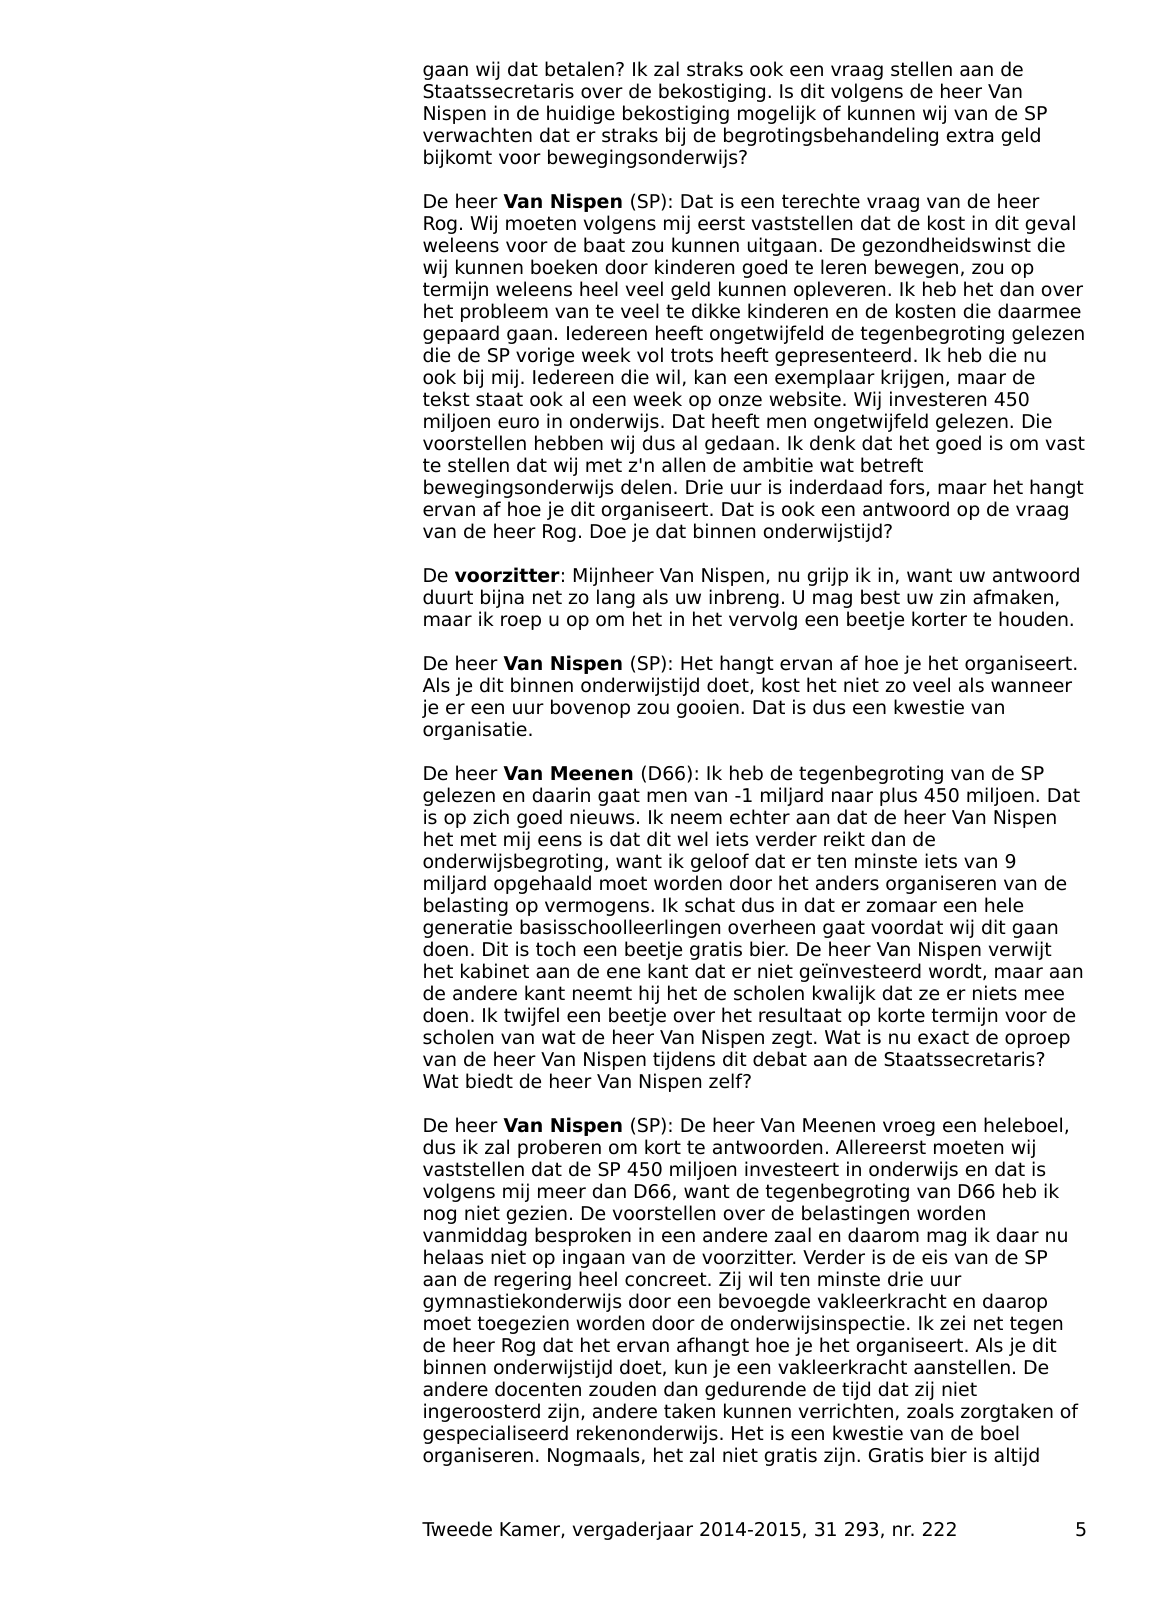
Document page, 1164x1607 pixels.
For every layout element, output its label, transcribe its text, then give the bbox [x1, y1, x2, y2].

text De heer Van Nispen (SP): Dat is een terechte vraag van de heer Rog. Wij moeten volgens mij eerst vaststellen dat de kost in dit geval weleens voor de baat zou kunnen uitgaan. De gezondheidswinst die wij kunnen boeken door kinderen goed te leren bewegen, zou op termijn weleens heel veel geld kunnen opleveren. Ik heb het dan over het probleem van te veel te dikke kinderen en de kosten die daarmee gepaard gaan. Iedereen heeft ongetwijfeld de tegenbegroting gelezen die de SP vorige week vol trots heeft gepresenteerd. Ik heb die nu ook bij mij. Iedereen die wil, kan een exemplaar krijgen, maar de tekst staat ook al een week op onze website. Wij investeren 450 miljoen euro in onderwijs. Dat heeft men ongetwijfeld gelezen. Die voorstellen hebben wij dus al gedaan. Ik denk dat het goed is om vast te stellen dat wij met z'n allen de ambitie wat betreft bewegingsonderwijs delen. Drie uur is inderdaad fors, maar het hangt ervan af hoe je dit organiseert. Dat is ook een antwoord op de vraag van de heer Rog. Doe je dat binnen onderwijstijd? [422, 191, 1087, 543]
text De heer Van Nispen (SP): De heer Van Meenen vroeg een heleboel, dus ik zal proberen om kort te antwoorden. Allereerst moeten wij vaststellen dat de SP 450 miljoen investeert in onderwijs en dat is volgens mij meer dan D66, want de tegenbegroting van D66 heb ik nog niet gezien. De voorstellen over de belastingen worden vanmiddag besproken in een andere zaal en daarom mag ik daar nu helaas niet op ingaan van de voorzitter. Verder is de eis van de SP aan de regering heel concreet. Zij wil ten minste drie uur gymnastiekonderwijs door een bevoegde vakleerkracht en daarop moet toegezien worden door de onderwijsinspectie. Ik zei net tegen de heer Rog dat het ervan afhangt hoe je het organiseert. Als je dit binnen onderwijstijd doet, kun je een vakleerkracht aanstellen. De andere docenten zouden dan gedurende de tijd dat zij niet ingeroosterd zijn, andere taken kunnen verrichten, zoals zorgtaken of gespecialiseerd rekenonderwijs. Het is een kwestie van de boel organiseren. Nogmaals, het zal niet gratis zijn. Gratis bier is altijd [422, 1115, 1087, 1467]
text De voorzitter: Mijnheer Van Nispen, nu grijp ik in, want uw antwoord duurt bijna net zo lang als uw inbreng. U mag best uw zin afmaken, maar ik roep u op om het in het vervolg een beetje korter te houden. [422, 565, 1087, 631]
text gaan wij dat betalen? Ik zal straks ook een vraag stellen aan de Staatssecretaris over de bekostiging. Is dit volgens de heer Van Nispen in de huidige bekostiging mogelijk of kunnen wij van de SP verwachten dat er straks bij de begrotingsbehandeling extra geld bijkomt voor bewegingsonderwijs? [422, 59, 1087, 169]
text De heer Van Meenen (D66): Ik heb de tegenbegroting van de SP gelezen en daarin gaat men van -1 miljard naar plus 450 miljoen. Dat is op zich goed nieuws. Ik neem echter aan dat de heer Van Nispen het met mij eens is dat dit wel iets verder reikt dan de onderwijsbegroting, want ik geloof dat er ten minste iets van 9 miljard opgehaald moet worden door het anders organiseren van de belasting op vermogens. Ik schat dus in dat er zomaar een hele generatie basisschoolleerlingen overheen gaat voordat wij dit gaan doen. Dit is toch een beetje gratis bier. De heer Van Nispen verwijt het kabinet aan de ene kant dat er niet geïnvesteerd wordt, maar aan de andere kant neemt hij het de scholen kwalijk dat ze er niets mee doen. Ik twijfel een beetje over het resultaat op korte termijn voor de scholen van wat de heer Van Nispen zegt. Wat is nu exact de oproep van de heer Van Nispen tijdens dit debat aan de Staatssecretaris? Wat biedt de heer Van Nispen zelf? [422, 763, 1087, 1093]
text De heer Van Nispen (SP): Het hangt ervan af hoe je het organiseert. Als je dit binnen onderwijstijd doet, kost het niet zo veel als wanneer je er een uur bovenop zou gooien. Dat is dus een kwestie van organisatie. [422, 653, 1087, 741]
